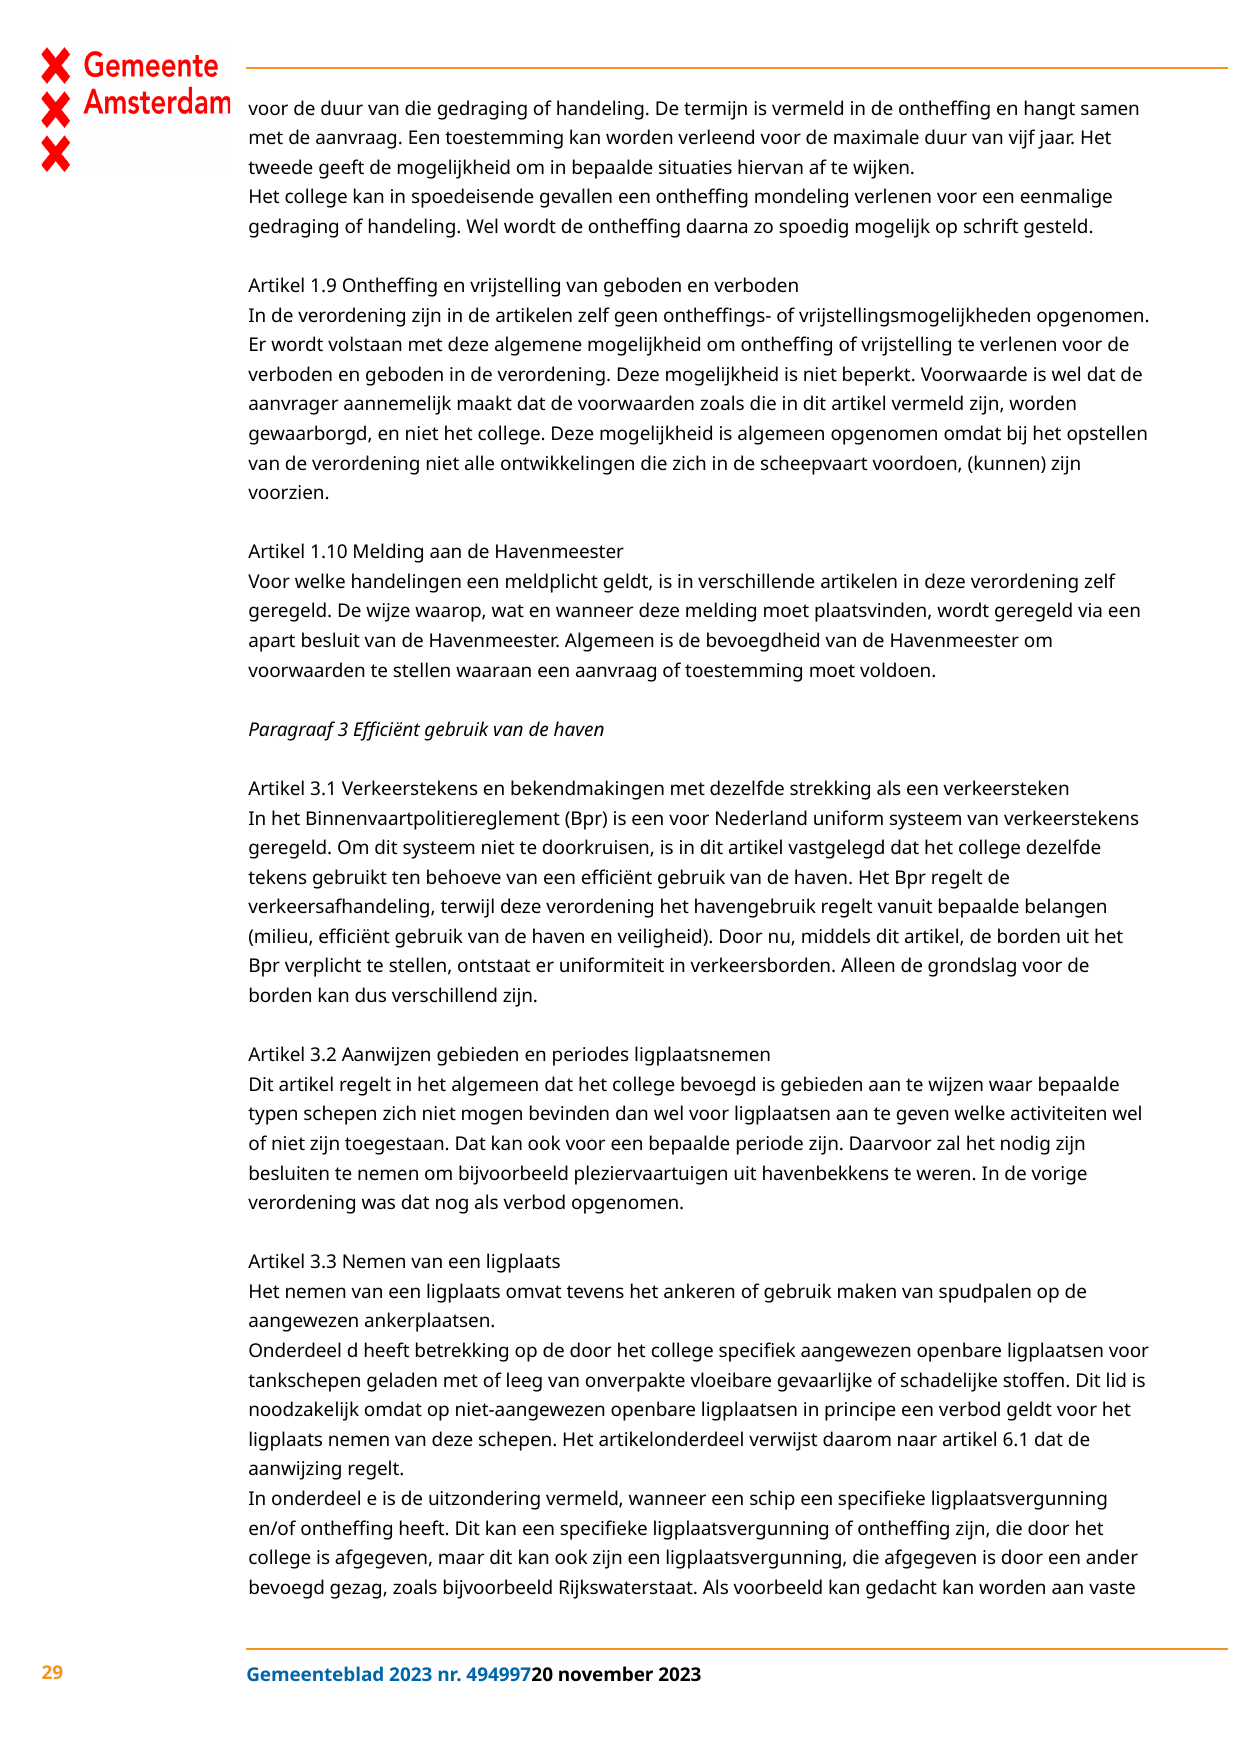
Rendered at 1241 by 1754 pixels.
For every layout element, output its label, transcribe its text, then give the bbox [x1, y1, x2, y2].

text Het college kan in spoedeisende gevallen een ontheffing mondeling verlenen voor een eenmalige gedraging of handeling. Wel wordt de ontheffing daarna zo spoedig mogelijk op schrift gesteld. [248, 183, 1152, 239]
text In de verordening zijn in de artikelen zelf geen ontheffings- of vrijstellingsmogelijkheden opgenomen. Er wordt volstaan met deze algemene mogelijkheid om ontheffing of vrijstelling te verlenen voor de verboden en geboden in de verordening. Deze mogelijkheid is niet beperkt. Voorwaarde is wel dat de aanvrager aannemelijk maakt dat de voorwaarden zoals die in dit artikel vermeld zijn, worden gewaarborgd, en niet het college. Deze mogelijkheid is algemeen opgenomen omdat bij het opstellen van de verordening niet alle ontwikkelingen die zich in de scheepvaart voordoen, (kunnen) zijn voorzien. [248, 302, 1152, 505]
text In het Binnenvaartpolitiereglement (Bpr) is een voor Nederland uniform systeem van verkeerstekens geregeld. Om dit systeem niet te doorkruisen, is in dit artikel vastgelegd dat het college dezelfde tekens gebruikt ten behoeve van een efficiënt gebruik van de haven. Het Bpr regelt de verkeersafhandeling, terwijl deze verordening het havengebruik regelt vanuit bepaalde belangen (milieu, efficiënt gebruik van de haven en veiligheid). Door nu, middels dit artikel, de borden uit het Bpr verplicht te stellen, ontstaat er uniformiteit in verkeersborden. Alleen de grondslag voor de borden kan dus verschillend zijn. [248, 805, 1152, 1008]
text Voor welke handelingen een meldplicht geldt, is in verschillende artikelen in deze verordening zelf geregeld. De wijze waarop, wat en wanneer deze melding moet plaatsvinden, wordt geregeld via een apart besluit van de Havenmeester. Algemeen is de bevoegdheid van de Havenmeester om voorwaarden te stellen waaraan een aanvraag of toestemming moet voldoen. [248, 568, 1152, 683]
text Artikel 3.1 Verkeerstekens en bekendmakingen met dezelfde strekking als een verkeersteken [248, 775, 1152, 801]
text Artikel 3.2 Aanwijzen gebieden en periodes ligplaatsnemen [248, 1041, 1152, 1067]
picture [41, 47, 231, 172]
text Onderdeel d heeft betrekking op de door het college specifiek aangewezen openbare ligplaatsen voor tankschepen geladen met of leeg van onverpakte vloeibare gevaarlijke of schadelijke stoffen. Dit lid is noodzakelijk omdat op niet-aangewezen openbare ligplaatsen in principe een verbod geldt voor het ligplaats nemen van deze schepen. Het artikelonderdeel verwijst daarom naar artikel 6.1 dat de aanwijzing regelt. [248, 1337, 1152, 1481]
text Artikel 1.9 Ontheffing en vrijstelling van geboden en verboden [248, 272, 1152, 298]
text Het nemen van een ligplaats omvat tevens het ankeren of gebruik maken van spudpalen op de aangewezen ankerplaatsen. [248, 1278, 1152, 1333]
text Artikel 1.10 Melding aan de Havenmeester [248, 538, 1152, 564]
text Artikel 3.3 Nemen van een ligplaats [248, 1248, 1152, 1274]
text Paragraaf 3 Efficiënt gebruik van de haven [248, 716, 1152, 742]
text voor de duur van die gedraging of handeling. De termijn is vermeld in de ontheffing en hangt samen met de aanvraag. Een toestemming kan worden verleend voor de maximale duur van vijf jaar. Het tweede geeft de mogelijkheid om in bepaalde situaties hiervan af te wijken. [248, 95, 1152, 180]
text Dit artikel regelt in het algemeen dat het college bevoegd is gebieden aan te wijzen waar bepaalde typen schepen zich niet mogen bevinden dan wel voor ligplaatsen aan te geven welke activiteiten wel of niet zijn toegestaan. Dat kan ook voor een bepaalde periode zijn. Daarvoor zal het nodig zijn besluiten te nemen om bijvoorbeeld pleziervaartuigen uit havenbekkens te weren. In de vorige verordening was dat nog als verbod opgenomen. [248, 1071, 1152, 1215]
text In onderdeel e is de uitzondering vermeld, wanneer een schip een specifieke ligplaatsvergunning en/of ontheffing heeft. Dit kan een specifieke ligplaatsvergunning of ontheffing zijn, die door het college is afgegeven, maar dit kan ook zijn een ligplaatsvergunning, die afgegeven is door een ander bevoegd gezag, zoals bijvoorbeeld Rijkswaterstaat. Als voorbeeld kan gedacht kan worden aan vaste [248, 1485, 1152, 1600]
